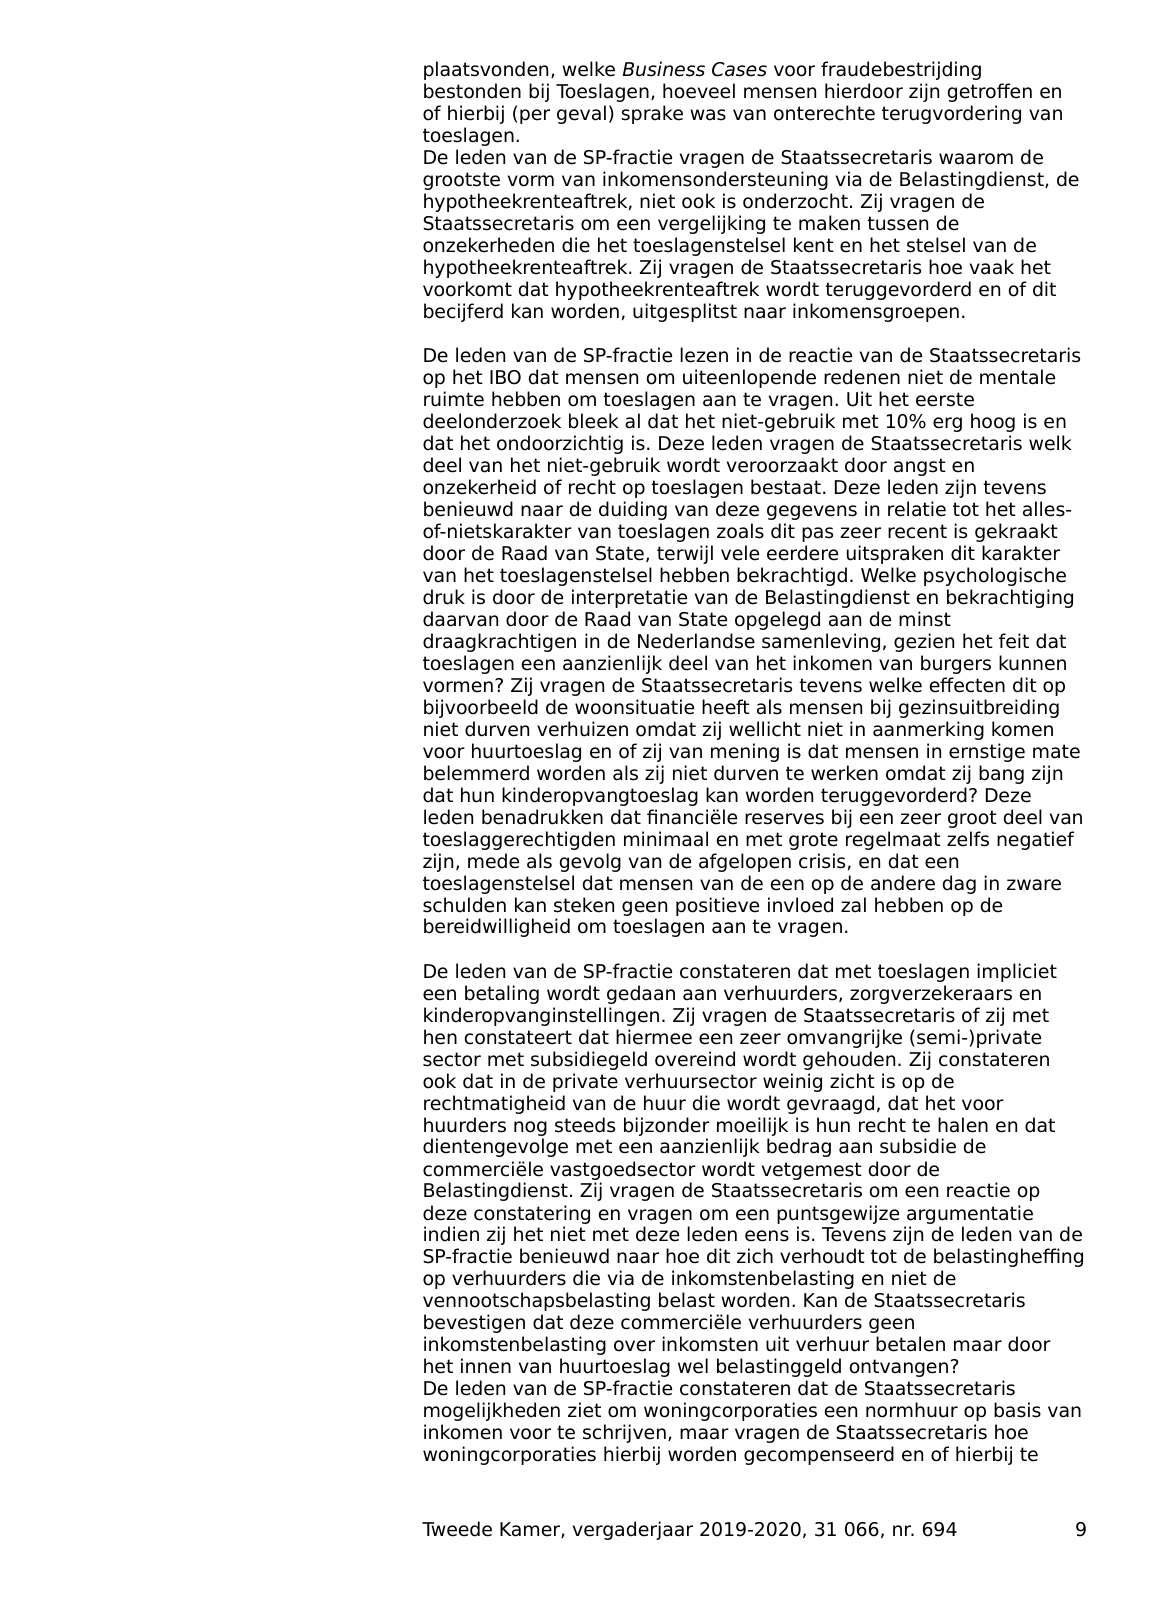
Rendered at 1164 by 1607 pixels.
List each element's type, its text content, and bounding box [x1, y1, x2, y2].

text plaatsvonden, welke Business Cases voor fraudebestrijding bestonden bij Toeslagen, hoeveel mensen hierdoor zijn getroffen en of hierbij (per geval) sprake was van onterechte terugvordering van toeslagen. [422, 59, 1087, 147]
text De leden van de SP-fractie vragen de Staatssecretaris waarom de grootste vorm van inkomensondersteuning via de Belastingdienst, de hypotheekrenteaftrek, niet ook is onderzocht. Zij vragen de Staatssecretaris om een vergelijking te maken tussen de onzekerheden die het toeslagenstelsel kent en het stelsel van de hypotheekrenteaftrek. Zij vragen de Staatssecretaris hoe vaak het voorkomt dat hypotheekrenteaftrek wordt teruggevorderd en of dit becijferd kan worden, uitgesplitst naar inkomensgroepen. [422, 147, 1087, 323]
text De leden van de SP-fractie lezen in de reactie van de Staatssecretaris op het IBO dat mensen om uiteenlopende redenen niet de mentale ruimte hebben om toeslagen aan te vragen. Uit het eerste deelonderzoek bleek al dat het niet-gebruik met 10% erg hoog is en dat het ondoorzichtig is. Deze leden vragen de Staatssecretaris welk deel van het niet-gebruik wordt veroorzaakt door angst en onzekerheid of recht op toeslagen bestaat. Deze leden zijn tevens benieuwd naar de duiding van deze gegevens in relatie tot het alles-of-nietskarakter van toeslagen zoals dit pas zeer recent is gekraakt door de Raad van State, terwijl vele eerdere uitspraken dit karakter van het toeslagenstelsel hebben bekrachtigd. Welke psychologische druk is door de interpretatie van de Belastingdienst en bekrachtiging daarvan door de Raad van State opgelegd aan de minst draagkrachtigen in de Nederlandse samenleving, gezien het feit dat toeslagen een aanzienlijk deel van het inkomen van burgers kunnen vormen? Zij vragen de Staatssecretaris tevens welke effecten dit op bijvoorbeeld de woonsituatie heeft als mensen bij gezinsuitbreiding niet durven verhuizen omdat zij wellicht niet in aanmerking komen voor huurtoeslag en of zij van mening is dat mensen in ernstige mate belemmerd worden als zij niet durven te werken omdat zij bang zijn dat hun kinderopvangtoeslag kan worden teruggevorderd? Deze leden benadrukken dat financiële reserves bij een zeer groot deel van toeslaggerechtigden minimaal en met grote regelmaat zelfs negatief zijn, mede als gevolg van de afgelopen crisis, en dat een toeslagenstelsel dat mensen van de een op de andere dag in zware schulden kan steken geen positieve invloed zal hebben op de bereidwilligheid om toeslagen aan te vragen. [422, 345, 1087, 938]
text De leden van de SP-fractie constateren dat met toeslagen impliciet een betaling wordt gedaan aan verhuurders, zorgverzekeraars en kinderopvanginstellingen. Zij vragen de Staatssecretaris of zij met hen constateert dat hiermee een zeer omvangrijke (semi-)private sector met subsidiegeld overeind wordt gehouden. Zij constateren ook dat in de private verhuursector weinig zicht is op de rechtmatigheid van de huur die wordt gevraagd, dat het voor huurders nog steeds bijzonder moeilijk is hun recht te halen en dat dientengevolge met een aanzienlijk bedrag aan subsidie de commerciële vastgoedsector wordt vetgemest door de Belastingdienst. Zij vragen de Staatssecretaris om een reactie op deze constatering en vragen om een puntsgewijze argumentatie indien zij het niet met deze leden eens is. Tevens zijn de leden van de SP-fractie benieuwd naar hoe dit zich verhoudt tot de belastingheffing op verhuurders die via de inkomstenbelasting en niet de vennootschapsbelasting belast worden. Kan de Staatssecretaris bevestigen dat deze commerciële verhuurders geen inkomstenbelasting over inkomsten uit verhuur betalen maar door het innen van huurtoeslag wel belastinggeld ontvangen? [422, 961, 1087, 1378]
text De leden van de SP-fractie constateren dat de Staatssecretaris mogelijkheden ziet om woningcorporaties een normhuur op basis van inkomen voor te schrijven, maar vragen de Staatssecretaris hoe woningcorporaties hierbij worden gecompenseerd en of hierbij te [422, 1378, 1087, 1466]
